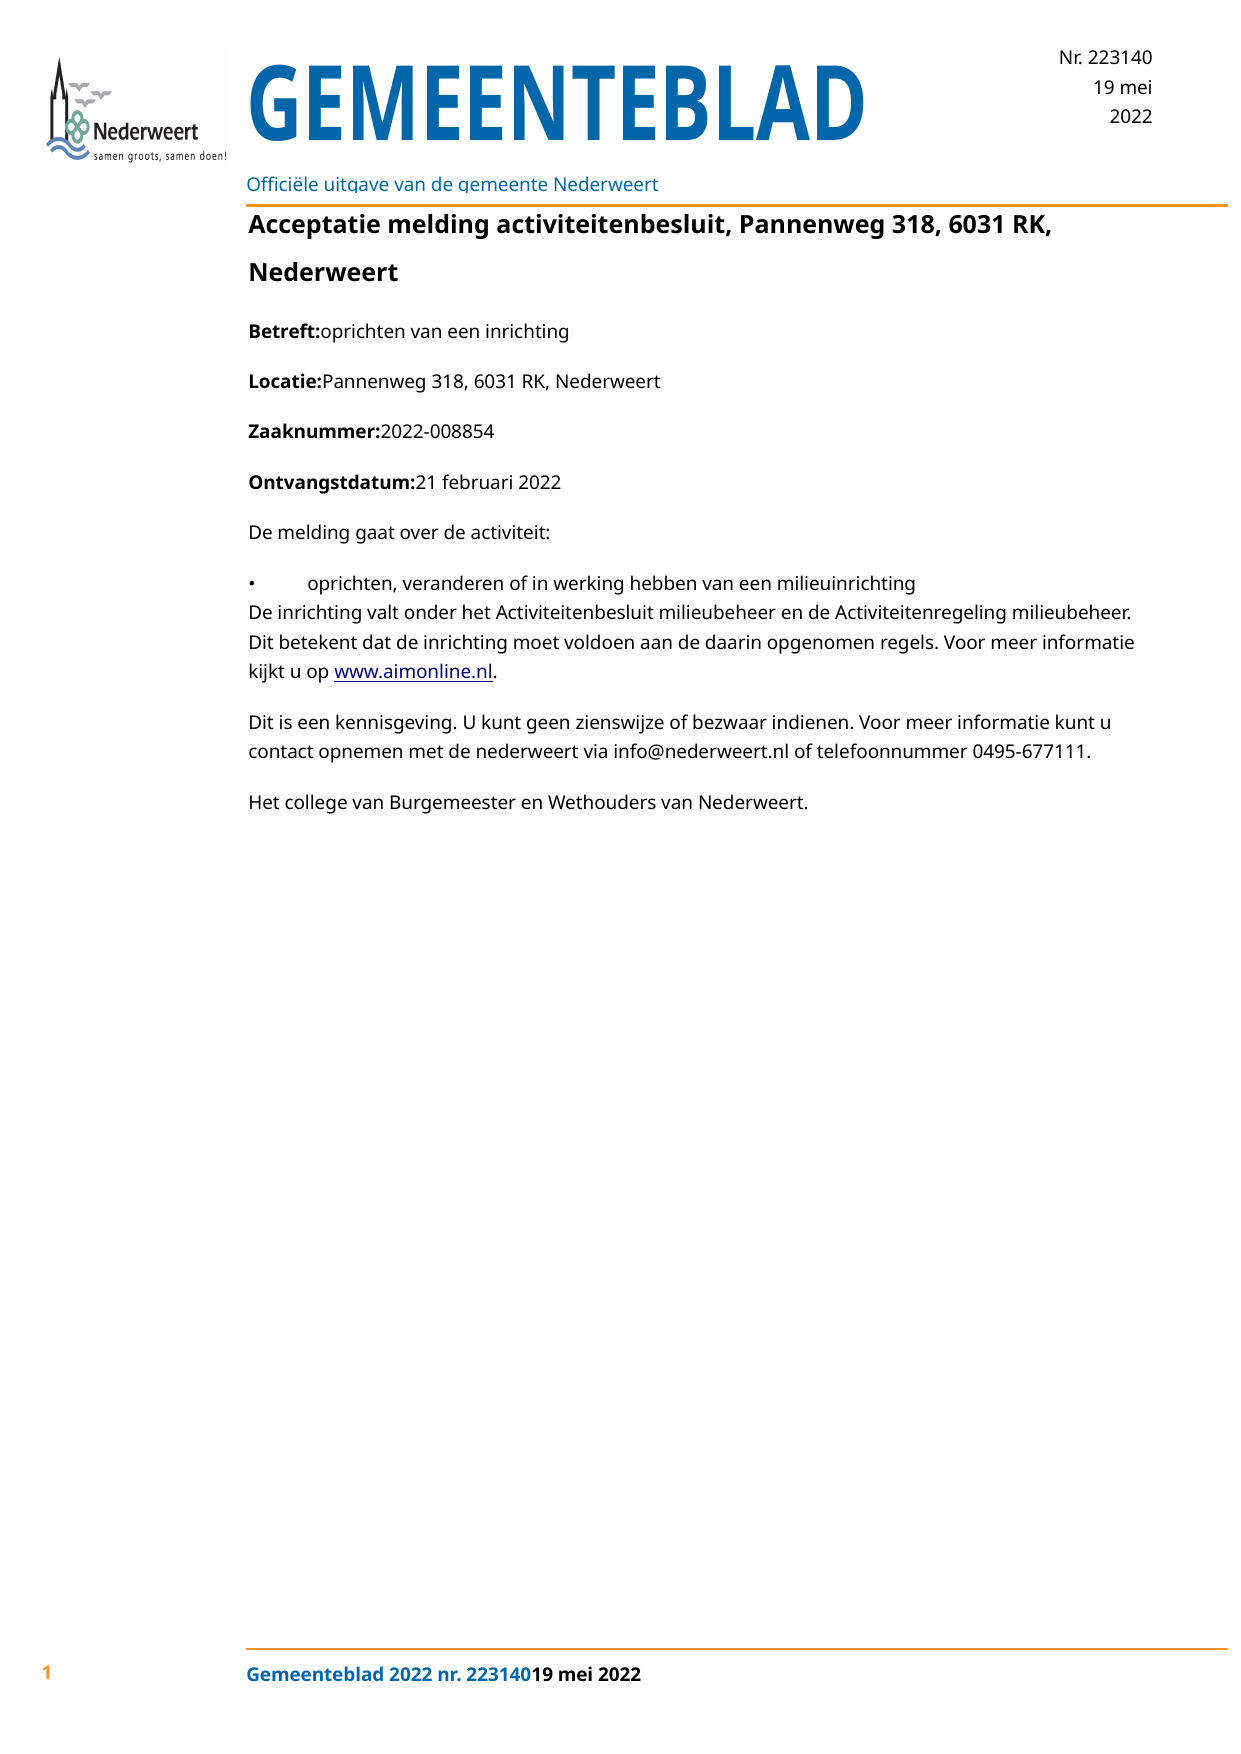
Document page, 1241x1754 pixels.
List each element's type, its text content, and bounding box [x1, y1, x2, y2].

text De melding gaat over de activiteit: [248, 519, 1152, 545]
text Dit is een kennisgeving. U kunt geen zienswijze of bezwaar indienen. Voor meer informatie kunt u contact opnemen met de nederweert via info@nederweert.nl of telefoonnummer 0495-677111. [248, 709, 1152, 764]
text Zaaknummer:2022-008854 [248, 419, 1152, 444]
text Acceptatie melding activiteitenbesluit, Pannenweg 318, 6031 RK, Nederweert [248, 207, 1152, 288]
text Betreft:oprichten van een inrichting [248, 318, 1152, 344]
text Het college van Burgemeester en Wethouders van Nederweert. [248, 789, 1152, 815]
text Ontvangstdatum:21 februari 2022 [248, 469, 1152, 495]
text De inrichting valt onder het Activiteitenbesluit milieubeheer en de Activiteitenregeling milieubeheer. Dit betekent dat de inrichting moet voldoen aan de daarin opgenomen regels. Voor meer informatie kijkt u op www.aimonline.nl. [248, 599, 1152, 684]
list oprichten, veranderen of in werking hebben van een milieuinrichting [248, 570, 1152, 596]
text Locatie:Pannenweg 318, 6031 RK, Nederweert [248, 368, 1152, 394]
picture [41, 47, 231, 172]
